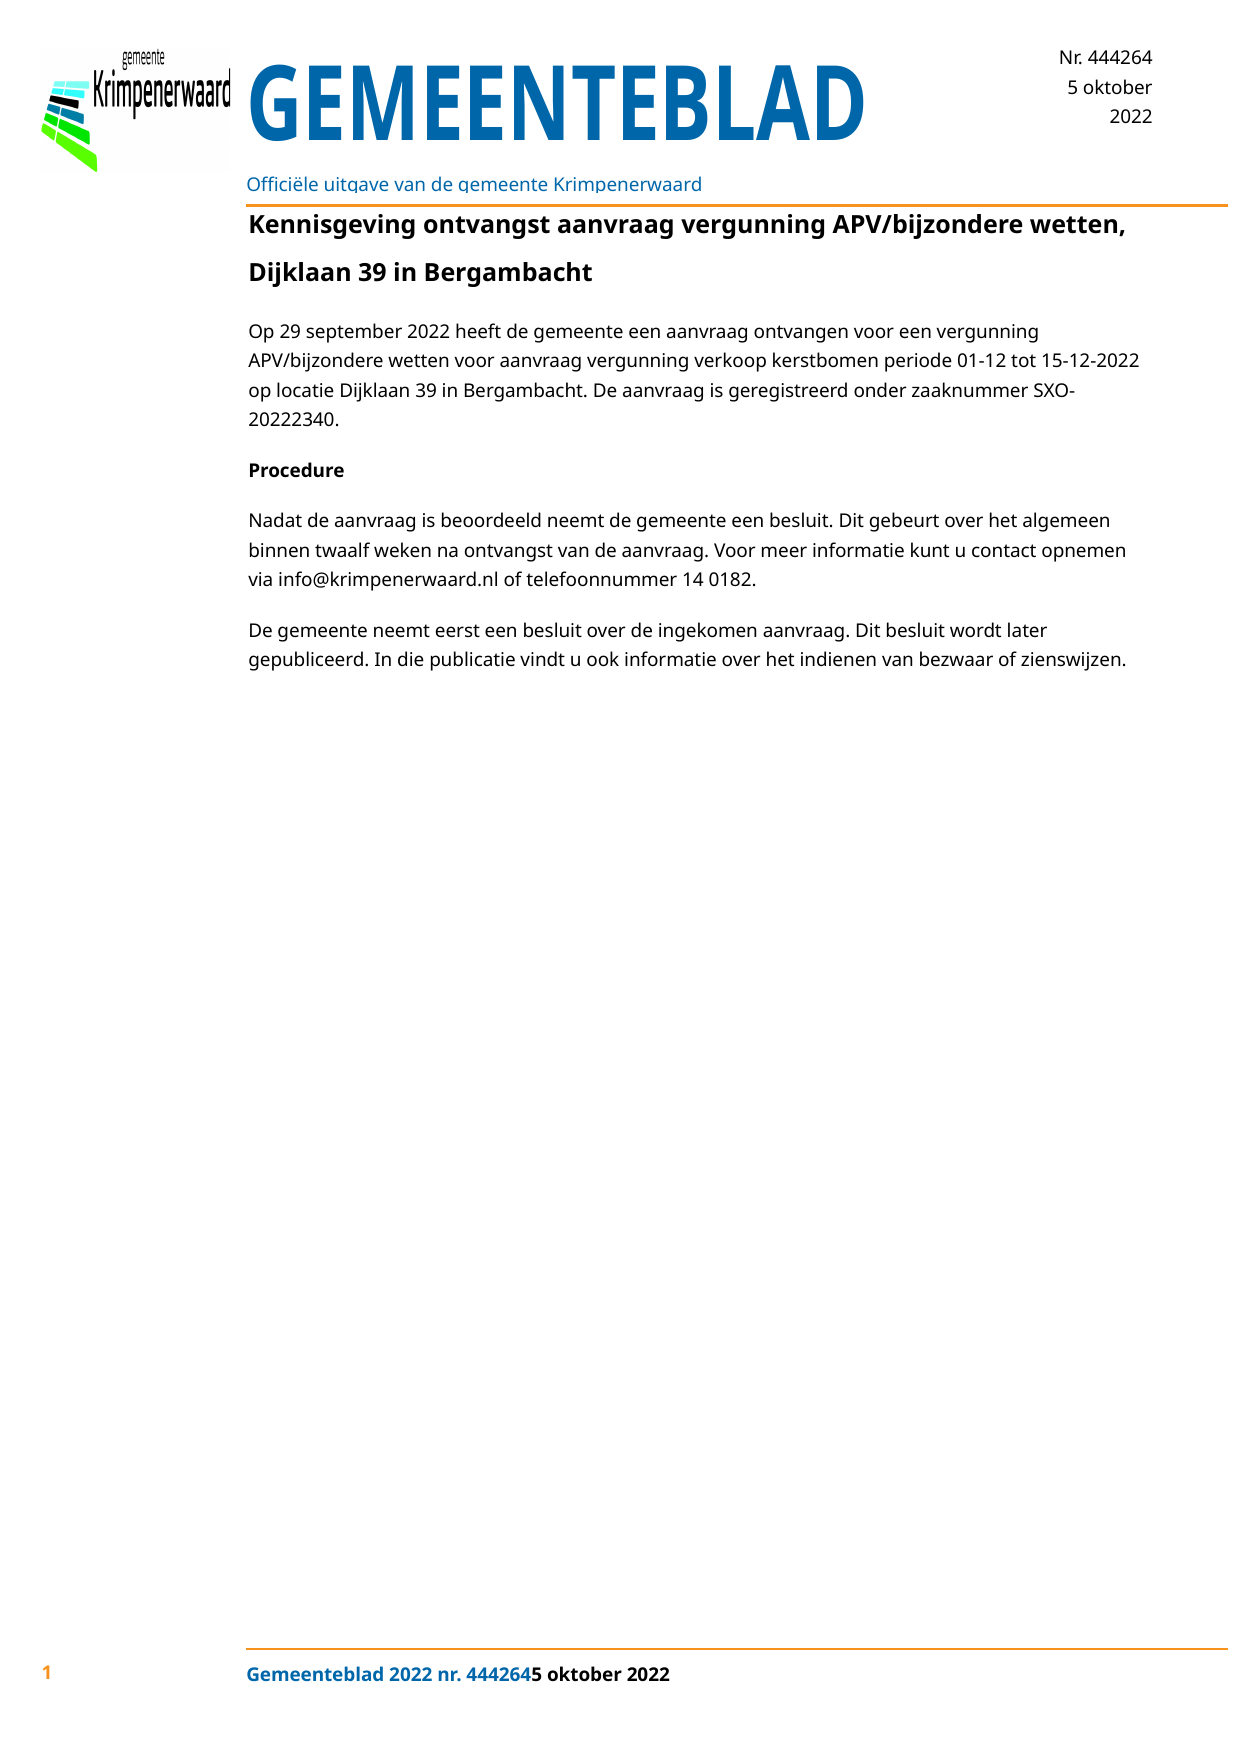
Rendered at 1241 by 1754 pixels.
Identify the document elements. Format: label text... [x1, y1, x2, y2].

text Procedure [248, 457, 1152, 483]
text Kennisgeving ontvangst aanvraag vergunning APV/bijzondere wetten, Dijklaan 39 in Bergambacht [248, 207, 1152, 288]
text Op 29 september 2022 heeft de gemeente een aanvraag ontvangen voor een vergunning APV/bijzondere wetten voor aanvraag vergunning verkoop kerstbomen periode 01-12 tot 15-12-2022 op locatie Dijklaan 39 in Bergambacht. De aanvraag is geregistreerd onder zaaknummer SXO-20222340. [248, 318, 1152, 432]
picture [41, 47, 231, 172]
text De gemeente neemt eerst een besluit over de ingekomen aanvraag. Dit besluit wordt later gepubliceerd. In die publicatie vindt u ook informatie over het indienen van bezwaar of zienswijzen. [248, 617, 1152, 672]
text Nadat de aanvraag is beoordeeld neemt de gemeente een besluit. Dit gebeurt over het algemeen binnen twaalf weken na ontvangst van de aanvraag. Voor meer informatie kunt u contact opnemen via info@krimpenerwaard.nl of telefoonnummer 14 0182. [248, 507, 1152, 592]
